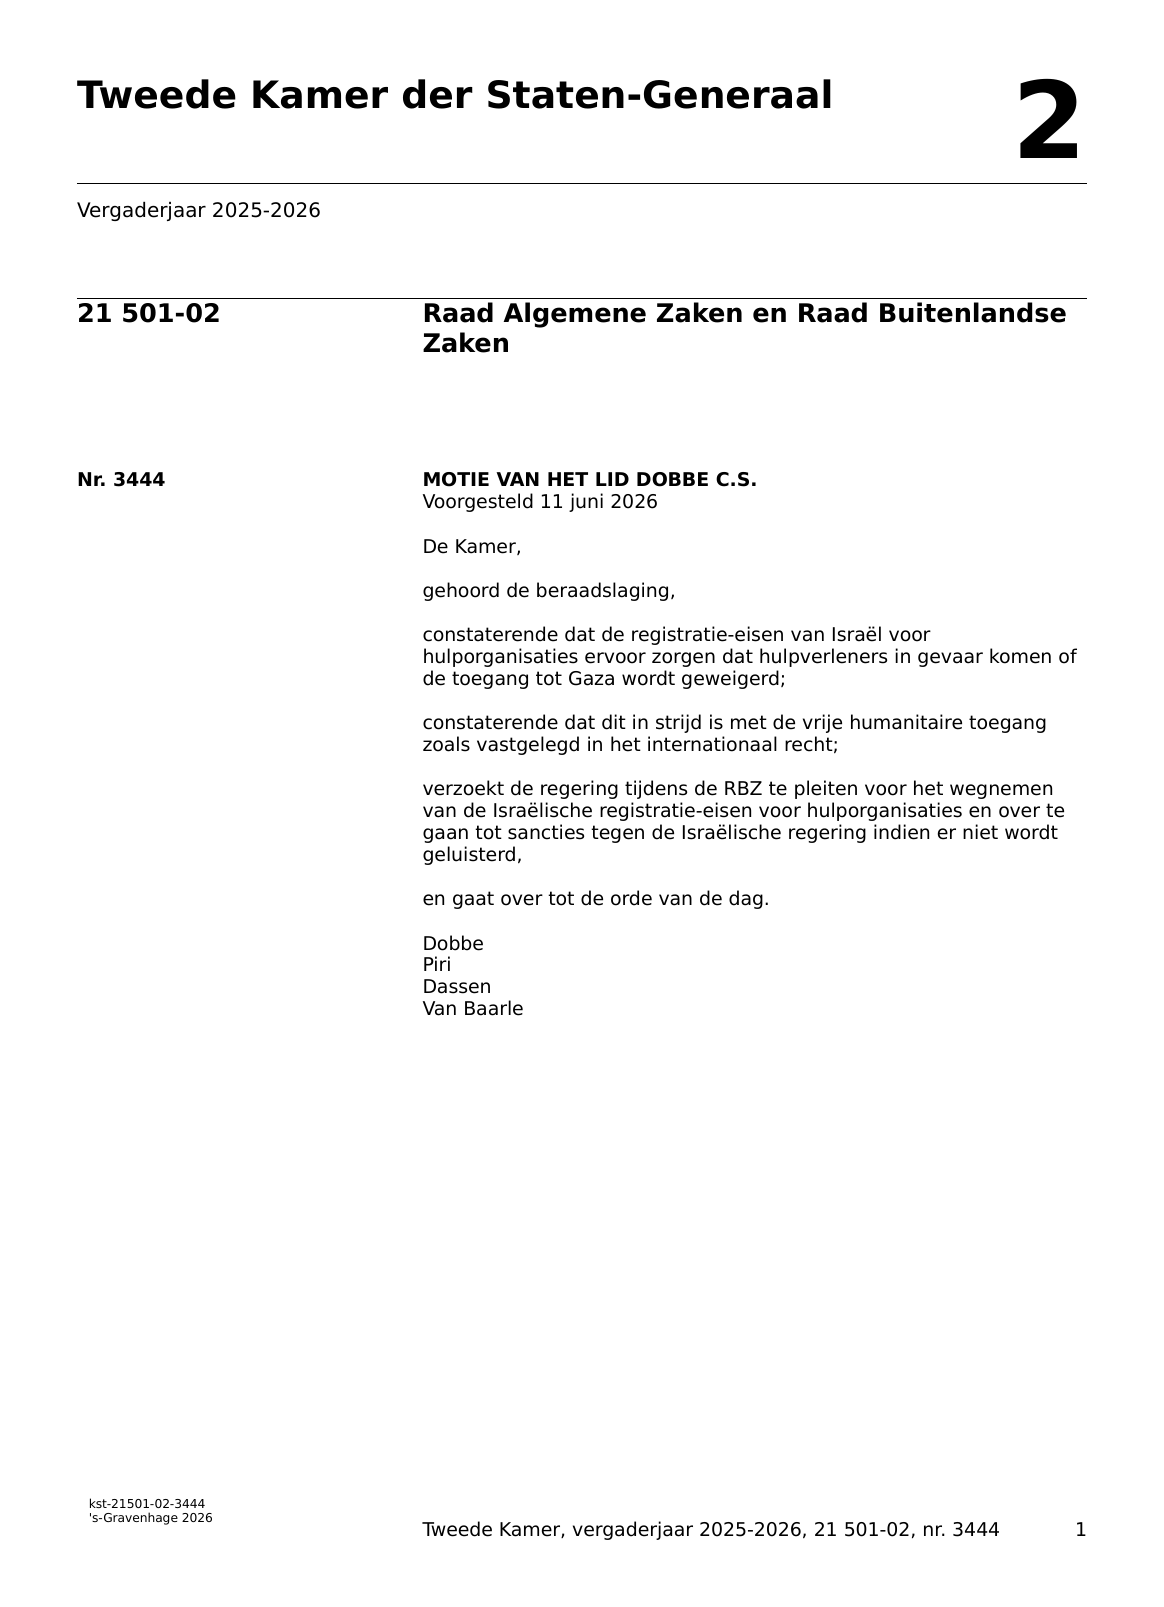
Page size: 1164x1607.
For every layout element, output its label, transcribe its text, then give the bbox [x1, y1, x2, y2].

table_header 2 [886, 59, 1087, 183]
text Piri [422, 954, 1087, 976]
table_cell Vergaderjaar 2025-2026 [77, 184, 1087, 298]
text Van Baarle [422, 998, 1087, 1020]
text kst-21501-02-3444 [88, 1497, 323, 1511]
text Dassen [422, 976, 1087, 998]
subtitle Nr. 3444 MOTIE VAN HET LID DOBBE C.S. [77, 469, 1087, 491]
text Dobbe [422, 932, 1087, 954]
text De Kamer, [422, 536, 1087, 557]
subtitle 21 501-02 Raad Algemene Zaken en Raad Buitenlandse Zaken [77, 299, 1087, 358]
text gehoord de beraadslaging, [422, 580, 1087, 602]
text en gaat over tot de orde van de dag. [422, 888, 1087, 910]
text 's-Gravenhage 2026 [88, 1511, 323, 1525]
text verzoekt de regering tijdens de RBZ te pleiten voor het wegnemen van de Israëlische registratie-eisen voor hulporganisaties en over te gaan tot sancties tegen de Israëlische regering indien er niet wordt geluisterd, [422, 778, 1087, 866]
text constaterende dat dit in strijd is met de vrije humanitaire toegang zoals vastgelegd in het internationaal recht; [422, 712, 1087, 756]
text constaterende dat de registratie-eisen van Israël voor hulporganisaties ervoor zorgen dat hulpverleners in gevaar komen of de toegang tot Gaza wordt geweigerd; [422, 624, 1087, 690]
text Voorgesteld 11 juni 2026 [422, 491, 1087, 513]
table_header Tweede Kamer der Staten-Generaal [77, 59, 886, 183]
